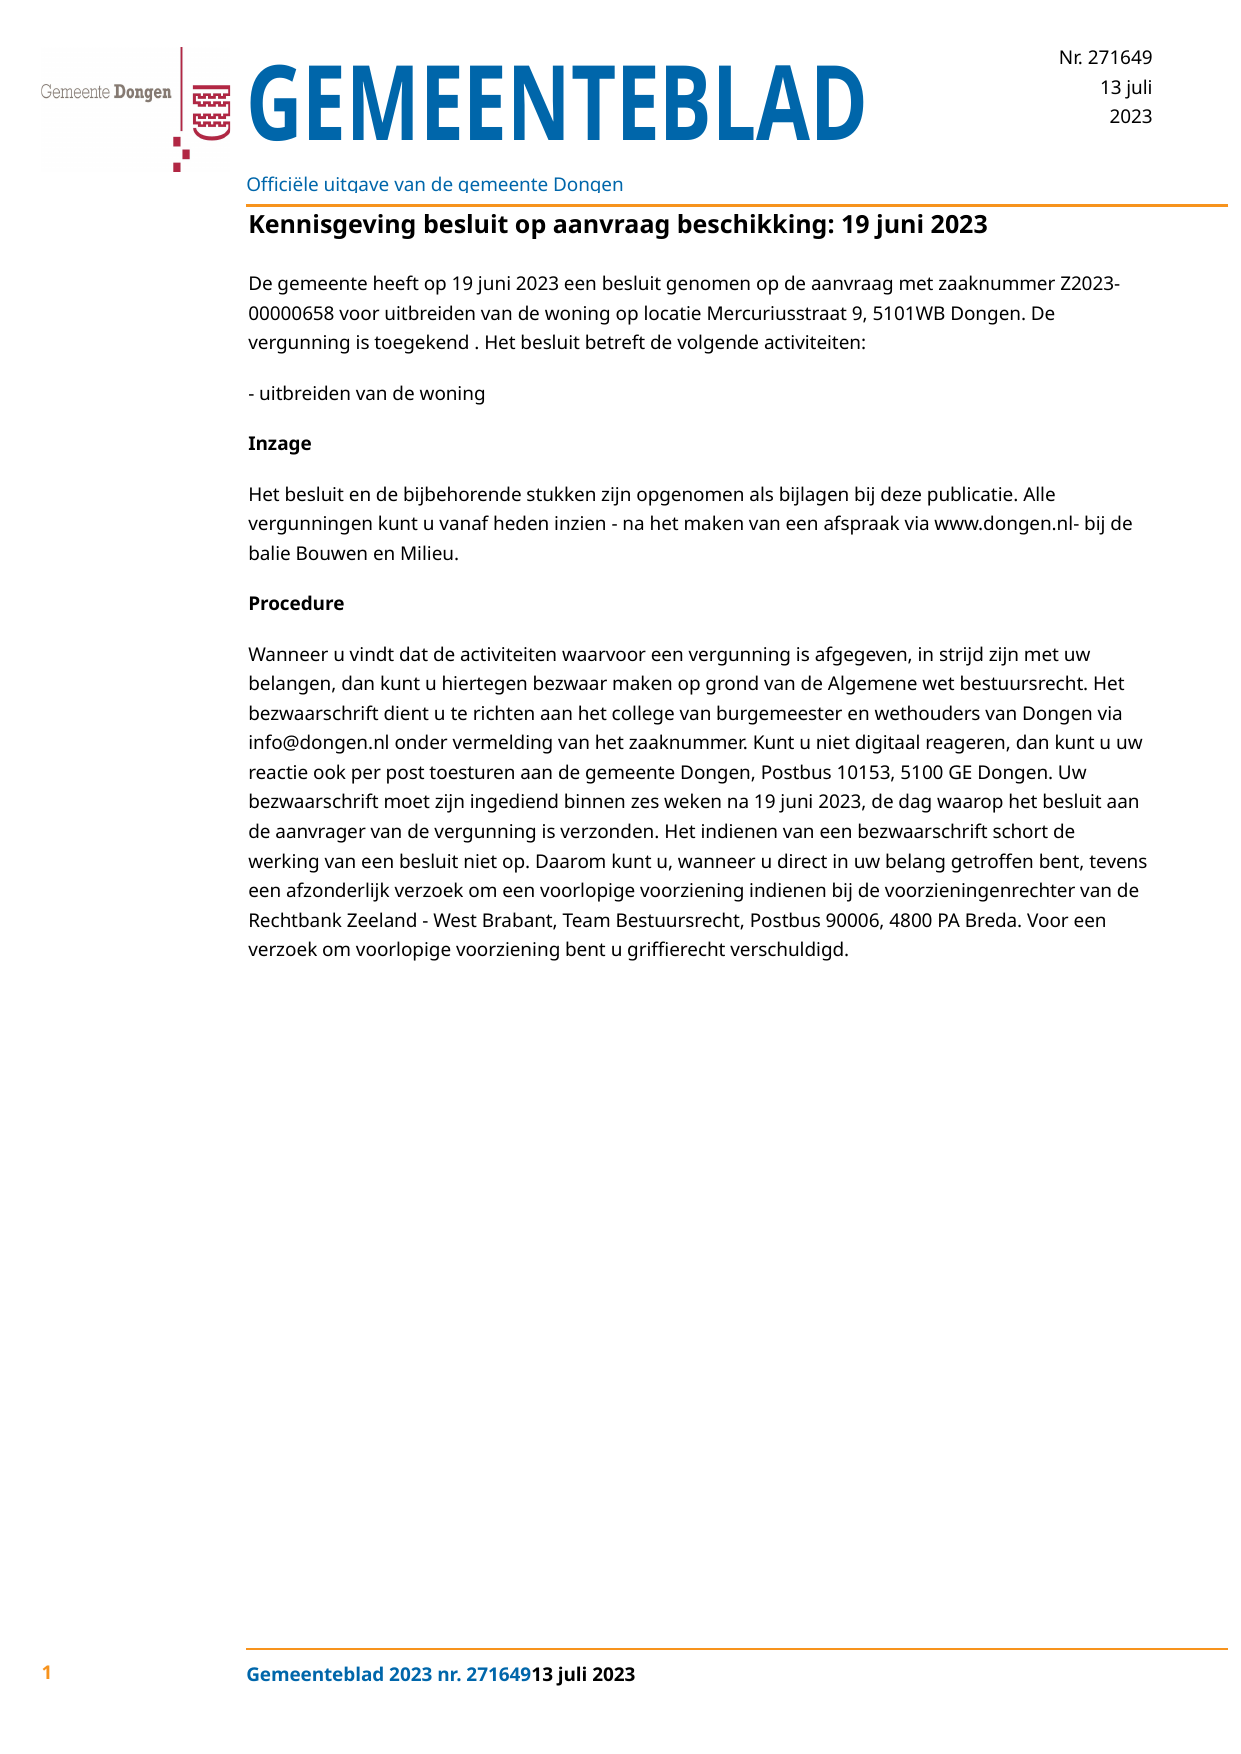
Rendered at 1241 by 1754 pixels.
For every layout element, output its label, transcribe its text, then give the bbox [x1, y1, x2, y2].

text - uitbreiden van de woning [248, 380, 1152, 406]
text Inzage [248, 430, 1152, 456]
text Kennisgeving besluit op aanvraag beschikking: 19 juni 2023 [248, 207, 1152, 241]
text Het besluit en de bijbehorende stukken zijn opgenomen als bijlagen bij deze publicatie. Alle vergunningen kunt u vanaf heden inzien - na het maken van een afspraak via www.dongen.nl- bij de balie Bouwen en Milieu. [248, 481, 1152, 566]
picture [41, 47, 231, 172]
text De gemeente heeft op 19 juni 2023 een besluit genomen op de aanvraag met zaaknummer Z2023-00000658 voor uitbreiden van de woning op locatie Mercuriusstraat 9, 5101WB Dongen. De vergunning is toegekend . Het besluit betreft de volgende activiteiten: [248, 270, 1152, 355]
text Wanneer u vindt dat de activiteiten waarvoor een vergunning is afgegeven, in strijd zijn met uw belangen, dan kunt u hiertegen bezwaar maken op grond van de Algemene wet bestuursrecht. Het bezwaarschrift dient u te richten aan het college van burgemeester en wethouders van Dongen via info@dongen.nl onder vermelding van het zaaknummer. Kunt u niet digitaal reageren, dan kunt u uw reactie ook per post toesturen aan de gemeente Dongen, Postbus 10153, 5100 GE Dongen. Uw bezwaarschrift moet zijn ingediend binnen zes weken na 19 juni 2023, de dag waarop het besluit aan de aanvrager van de vergunning is verzonden. Het indienen van een bezwaarschrift schort de werking van een besluit niet op. Daarom kunt u, wanneer u direct in uw belang getroffen bent, tevens een afzonderlijk verzoek om een voorlopige voorziening indienen bij de voorzieningenrechter van de Rechtbank Zeeland - West Brabant, Team Bestuursrecht, Postbus 90006, 4800 PA Breda. Voor een verzoek om voorlopige voorziening bent u griffierecht verschuldigd. [248, 641, 1152, 962]
text Procedure [248, 590, 1152, 616]
